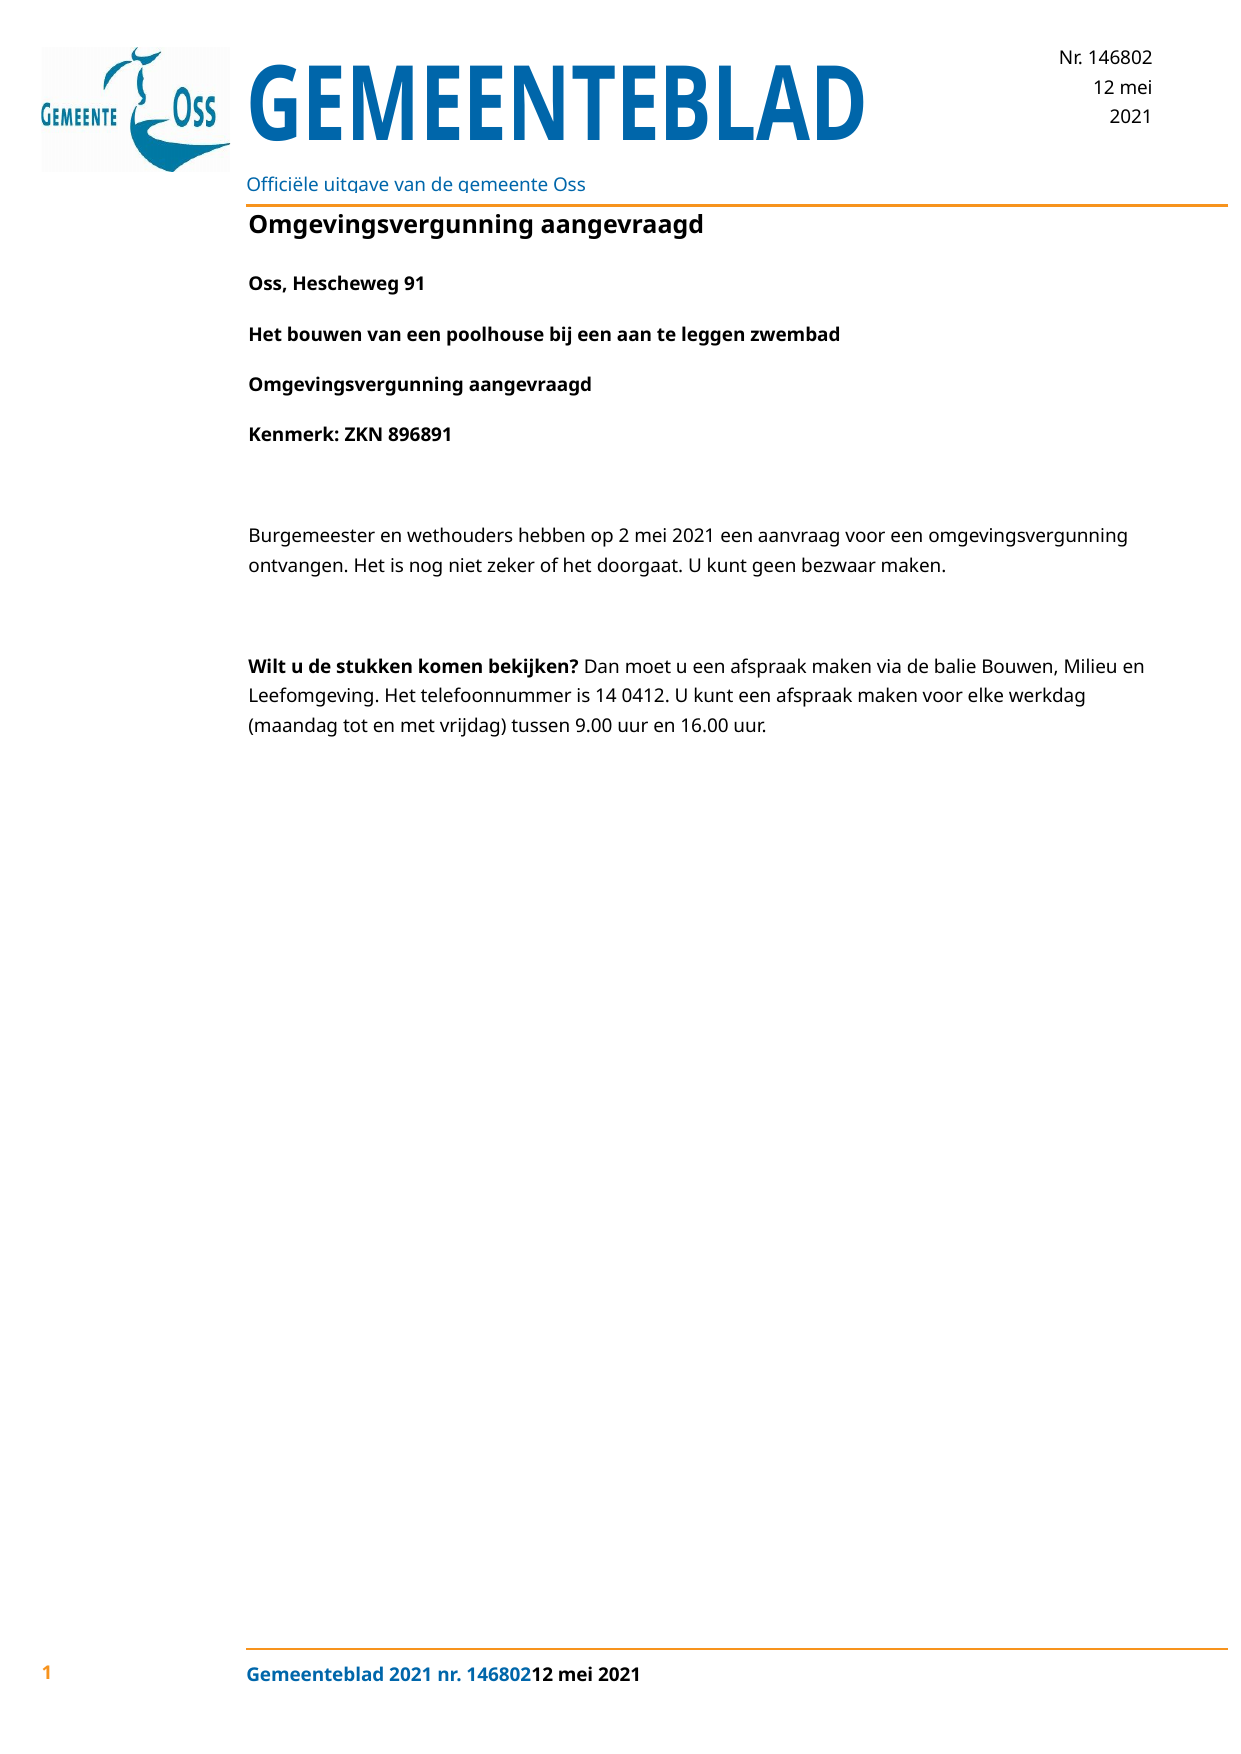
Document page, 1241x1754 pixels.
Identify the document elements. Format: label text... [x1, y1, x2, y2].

text Het bouwen van een poolhouse bij een aan te leggen zwembad [248, 321, 1152, 346]
text Oss, Hescheweg 91 [248, 270, 1152, 296]
text Burgemeester en wethouders hebben op 2 mei 2021 een aanvraag voor een omgevingsvergunning ontvangen. Het is nog niet zeker of het doorgaat. U kunt geen bezwaar maken. [248, 522, 1152, 578]
text Kenmerk: ZKN 896891 [248, 422, 1152, 447]
picture [41, 47, 231, 172]
text Wilt u de stukken komen bekijken? Dan moet u een afspraak maken via de balie Bouwen, Milieu en Leefomgeving. Het telefoonnummer is 14 0412. U kunt een afspraak maken voor elke werkdag (maandag tot en met vrijdag) tussen 9.00 uur en 16.00 uur. [248, 653, 1152, 738]
text Omgevingsvergunning aangevraagd [248, 371, 1152, 397]
text Omgevingsvergunning aangevraagd [248, 207, 1152, 241]
